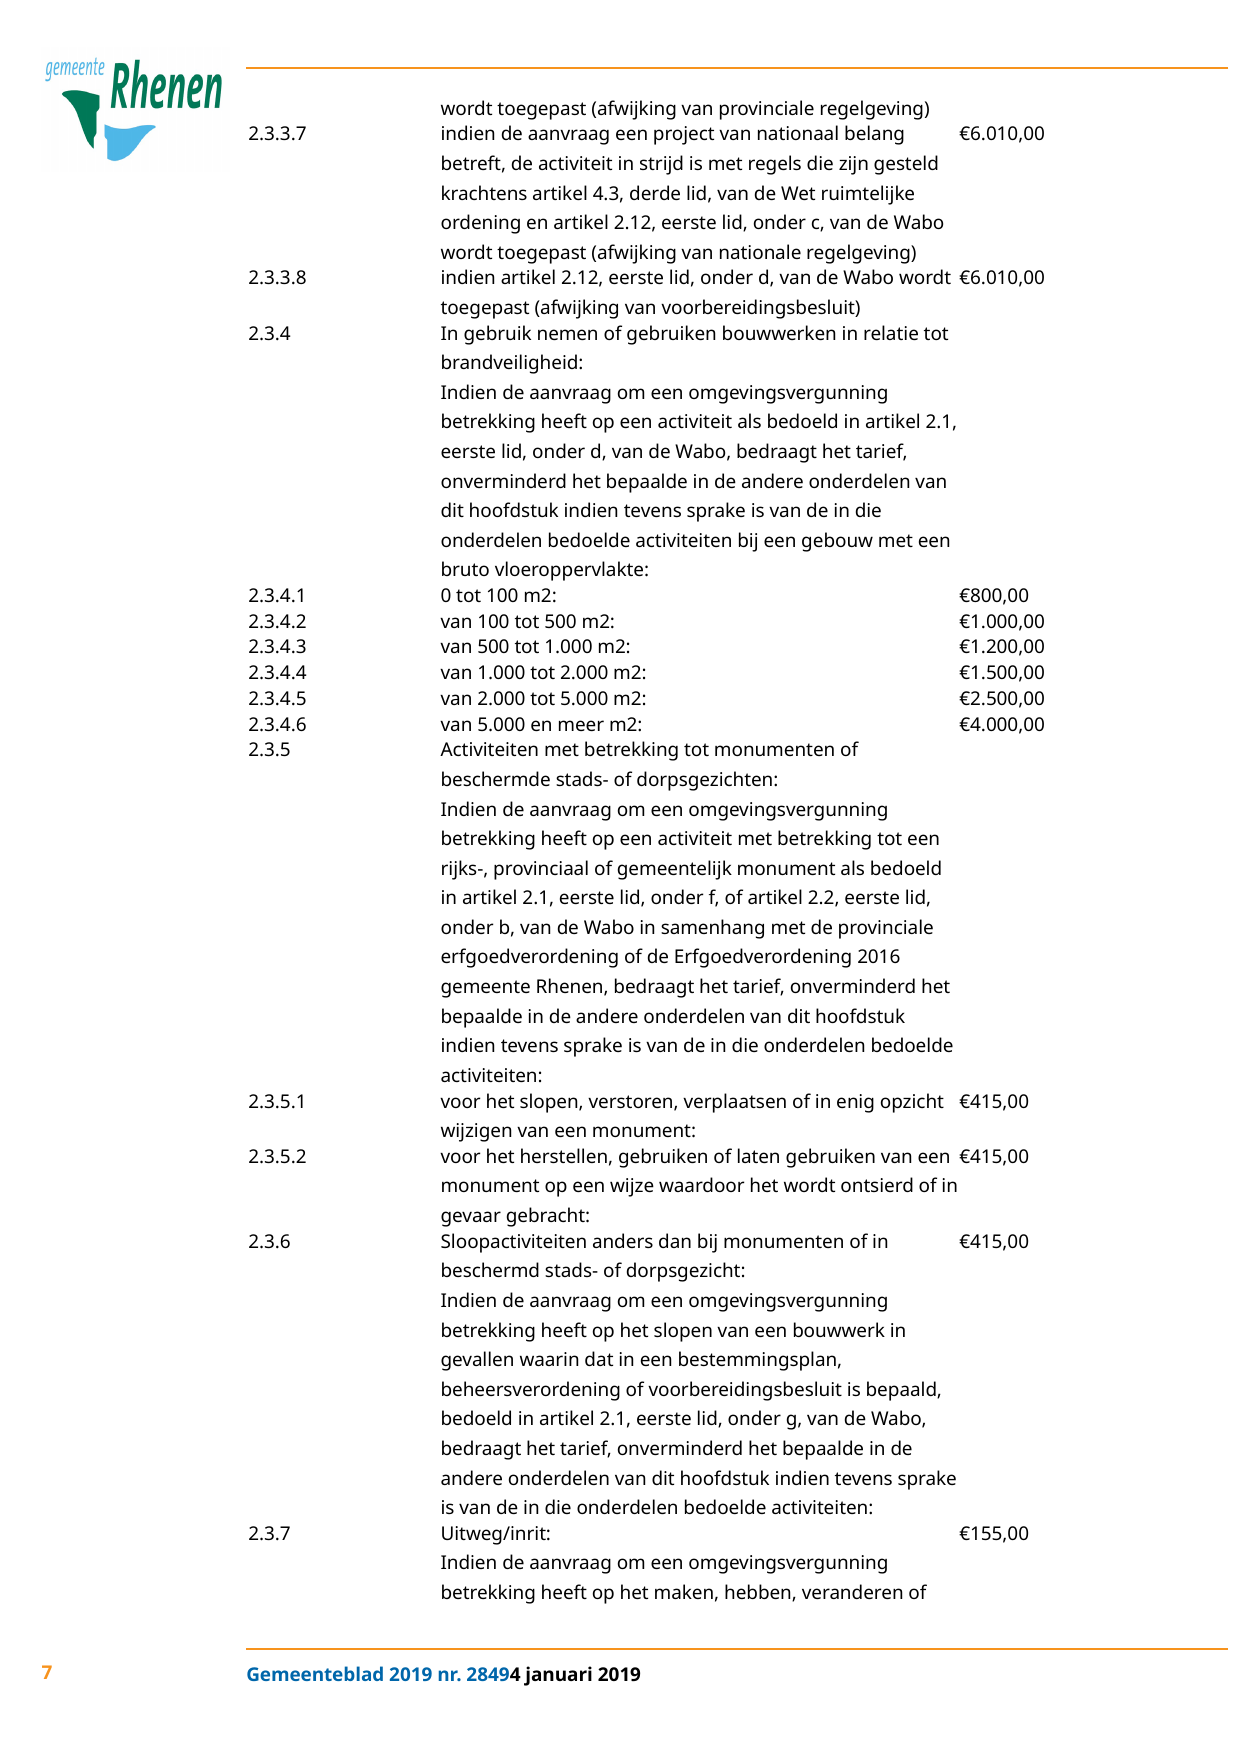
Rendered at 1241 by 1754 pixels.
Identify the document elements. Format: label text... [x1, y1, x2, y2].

table_cell €1.000,00 [959, 608, 1152, 634]
table_cell indien de aanvraag een project van nationaal belang betreft, de activiteit in strijd is met regels die zijn gesteld krachtens artikel 4.3, derde lid, van de Wet ruimtelijke ordening en artikel 2.12, eerste lid, onder c, van de Wabo wordt toegepast (afwijking van nationale regelgeving) [440, 121, 959, 264]
table_cell €415,00 [959, 1143, 1152, 1228]
table_cell Uitweg/inrit: Indien de aanvraag om een omgevingsvergunning betrekking heeft op het maken, hebben, veranderen of [440, 1520, 959, 1605]
table_cell €6.010,00 [959, 265, 1152, 320]
table_cell 2.3.4.1 [248, 582, 440, 608]
table_cell €415,00 [959, 1228, 1152, 1520]
table_cell voor het herstellen, gebruiken of laten gebruiken van een monument op een wijze waardoor het wordt ontsierd of in gevaar gebracht: [440, 1143, 959, 1228]
table_cell 2.3.3.8 [248, 265, 440, 320]
table_cell [959, 95, 1152, 121]
table_cell 2.3.4.2 [248, 608, 440, 634]
picture [41, 47, 231, 172]
table_cell van 1.000 tot 2.000 m2: [440, 660, 959, 685]
table_cell €155,00 [959, 1520, 1152, 1605]
table_cell van 5.000 en meer m2: [440, 711, 959, 737]
table_cell 2.3.4.5 [248, 685, 440, 711]
table_cell [959, 320, 1152, 582]
table_cell 2.3.4.4 [248, 660, 440, 685]
table_cell indien artikel 2.12, eerste lid, onder d, van de Wabo wordt toegepast (afwijking van voorbereidingsbesluit) [440, 265, 959, 320]
table_cell [248, 95, 440, 121]
table_cell €2.500,00 [959, 685, 1152, 711]
table_cell Sloopactiviteiten anders dan bij monumenten of in beschermd stads- of dorpsgezicht: Indien de aanvraag om een omgevingsvergunning betrekking heeft op het slopen van een bouwwerk in gevallen waarin dat in een bestemmingsplan, beheersverordening of voorbereidingsbesluit is bepaald, bedoeld in artikel 2.1, eerste lid, onder g, van de Wabo, bedraagt het tarief, onverminderd het bepaalde in de andere onderdelen van dit hoofdstuk indien tevens sprake is van de in die onderdelen bedoelde activiteiten: [440, 1228, 959, 1520]
table_cell In gebruik nemen of gebruiken bouwwerken in relatie tot brandveiligheid: Indien de aanvraag om een omgevingsvergunning betrekking heeft op een activiteit als bedoeld in artikel 2.1, eerste lid, onder d, van de Wabo, bedraagt het tarief, onverminderd het bepaalde in de andere onderdelen van dit hoofdstuk indien tevens sprake is van de in die onderdelen bedoelde activiteiten bij een gebouw met een bruto vloeroppervlakte: [440, 320, 959, 582]
table_cell €1.200,00 [959, 634, 1152, 659]
table_cell 2.3.3.7 [248, 121, 440, 264]
table_cell van 2.000 tot 5.000 m2: [440, 685, 959, 711]
table_cell Activiteiten met betrekking tot monumenten of beschermde stads- of dorpsgezichten: Indien de aanvraag om een omgevingsvergunning betrekking heeft op een activiteit met betrekking tot een rijks-, provinciaal of gemeentelijk monument als bedoeld in artikel 2.1, eerste lid, onder f, of artikel 2.2, eerste lid, onder b, van de Wabo in samenhang met de provinciale erfgoedverordening of de Erfgoedverordening 2016 gemeente Rhenen, bedraagt het tarief, onverminderd het bepaalde in de andere onderdelen van dit hoofdstuk indien tevens sprake is van de in die onderdelen bedoelde activiteiten: [440, 737, 959, 1088]
table_cell 2.3.5 [248, 737, 440, 1088]
table_cell €800,00 [959, 582, 1152, 608]
table_cell van 500 tot 1.000 m2: [440, 634, 959, 659]
table_cell van 100 tot 500 m2: [440, 608, 959, 634]
table_cell 2.3.7 [248, 1520, 440, 1605]
table_cell voor het slopen, verstoren, verplaatsen of in enig opzicht wijzigen van een monument: [440, 1088, 959, 1143]
table_cell €415,00 [959, 1088, 1152, 1143]
table_cell 0 tot 100 m2: [440, 582, 959, 608]
table_cell [959, 737, 1152, 1088]
table_cell 2.3.5.2 [248, 1143, 440, 1228]
table_cell 2.3.6 [248, 1228, 440, 1520]
table_cell 2.3.4 [248, 320, 440, 582]
table_cell 2.3.5.1 [248, 1088, 440, 1143]
table_cell 2.3.4.3 [248, 634, 440, 659]
table_cell €6.010,00 [959, 121, 1152, 264]
table_cell 2.3.4.6 [248, 711, 440, 737]
table_cell €4.000,00 [959, 711, 1152, 737]
table_cell wordt toegepast (afwijking van provinciale regelgeving) [440, 95, 959, 121]
table_cell €1.500,00 [959, 660, 1152, 685]
